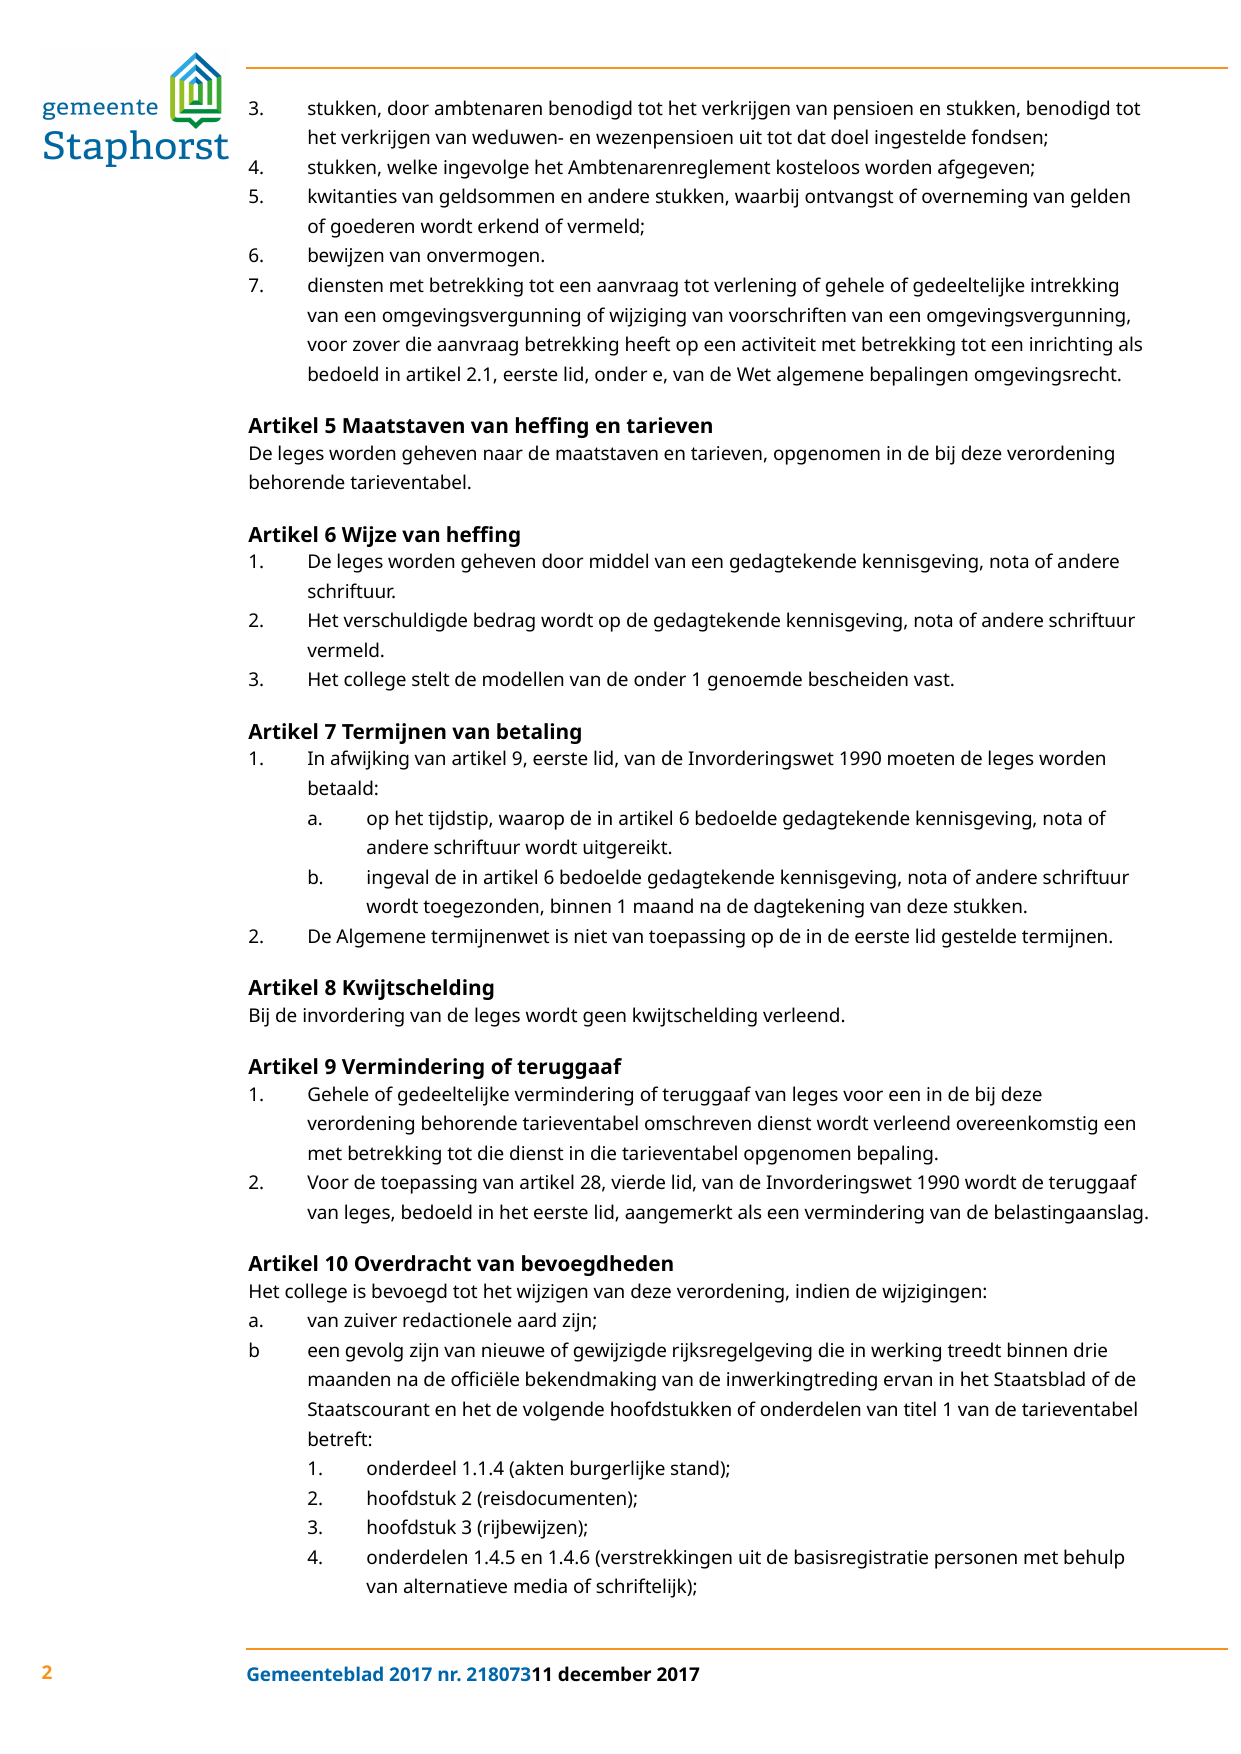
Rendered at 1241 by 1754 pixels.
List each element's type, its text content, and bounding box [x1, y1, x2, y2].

list kwitanties van geldsommen en andere stukken, waarbij ontvangst of overneming van gelden of goederen wordt erkend of vermeld; [248, 183, 1152, 239]
list In afwijking van artikel 9, eerste lid, van de Invorderingswet 1990 moeten de leges worden betaald: [248, 746, 1152, 801]
list hoofdstuk 2 (reisdocumenten); [307, 1485, 1152, 1511]
text Artikel 10 Overdracht van bevoegdheden [248, 1249, 1152, 1278]
list ingeval de in artikel 6 bedoelde gedagtekende kennisgeving, nota of andere schriftuur wordt toegezonden, binnen 1 maand na de dagtekening van deze stukken. [307, 864, 1152, 919]
list stukken, door ambtenaren benodigd tot het verkrijgen van pensioen en stukken, benodigd tot het verkrijgen van weduwen- en wezenpensioen uit tot dat doel ingestelde fondsen; [248, 95, 1152, 150]
list diensten met betrekking tot een aanvraag tot verlening of gehele of gedeeltelijke intrekking van een omgevingsvergunning of wijziging van voorschriften van een omgevingsvergunning, voor zover die aanvraag betrekking heeft op een activiteit met betrekking tot een inrichting als bedoeld in artikel 2.1, eerste lid, onder e, van de Wet algemene bepalingen omgevingsrecht. [248, 272, 1152, 387]
list Het college stelt de modellen van de onder 1 genoemde bescheiden vast. [248, 667, 1152, 692]
text Bij de invordering van de leges wordt geen kwijtschelding verleend. [248, 1002, 1152, 1028]
list onderdeel 1.1.4 (akten burgerlijke stand); [307, 1455, 1152, 1481]
text Artikel 6 Wijze van heffing [248, 520, 1152, 548]
text De leges worden geheven naar de maatstaven en tarieven, opgenomen in de bij deze verordening behorende tarieventabel. [248, 440, 1152, 495]
list stukken, welke ingevolge het Ambtenarenreglement kosteloos worden afgegeven; [248, 154, 1152, 180]
text Artikel 8 Kwijtschelding [248, 973, 1152, 1002]
list De Algemene termijnenwet is niet van toepassing op de in de eerste lid gestelde termijnen. [248, 923, 1152, 949]
text Artikel 7 Termijnen van betaling [248, 717, 1152, 746]
list van zuiver redactionele aard zijn; [248, 1307, 1152, 1333]
text Het college is bevoegd tot het wijzigen van deze verordening, indien de wijzigingen: [248, 1278, 1152, 1304]
list hoofdstuk 3 (rijbewijzen); [307, 1514, 1152, 1540]
picture [41, 47, 231, 172]
list op het tijdstip, waarop de in artikel 6 bedoelde gedagtekende kennisgeving, nota of andere schriftuur wordt uitgereikt. [307, 805, 1152, 860]
list Het verschuldigde bedrag wordt op de gedagtekende kennisgeving, nota of andere schriftuur vermeld. [248, 607, 1152, 663]
text Artikel 5 Maatstaven van heffing en tarieven [248, 411, 1152, 440]
list Gehele of gedeeltelijke vermindering of teruggaaf van leges voor een in de bij deze verordening behorende tarieventabel omschreven dienst wordt verleend overeenkomstig een met betrekking tot die dienst in die tarieventabel opgenomen bepaling. [248, 1081, 1152, 1166]
text Artikel 9 Vermindering of teruggaaf [248, 1052, 1152, 1081]
list De leges worden geheven door middel van een gedagtekende kennisgeving, nota of andere schriftuur. [248, 548, 1152, 604]
list bewijzen van onvermogen. [248, 243, 1152, 268]
list onderdelen 1.4.5 en 1.4.6 (verstrekkingen uit de basisregistratie personen met behulp van alternatieve media of schriftelijk); [307, 1544, 1152, 1599]
list Voor de toepassing van artikel 28, vierde lid, van de Invorderingswet 1990 wordt de teruggaaf van leges, bedoeld in het eerste lid, aangemerkt als een vermindering van de belastingaanslag. [248, 1169, 1152, 1225]
list een gevolg zijn van nieuwe of gewijzigde rijksregelgeving die in werking treedt binnen drie maanden na de officiële bekendmaking van de inwerkingtreding ervan in het Staatsblad of de Staatscourant en het de volgende hoofdstukken of onderdelen van titel 1 van de tarieventabel betreft: [248, 1337, 1152, 1452]
